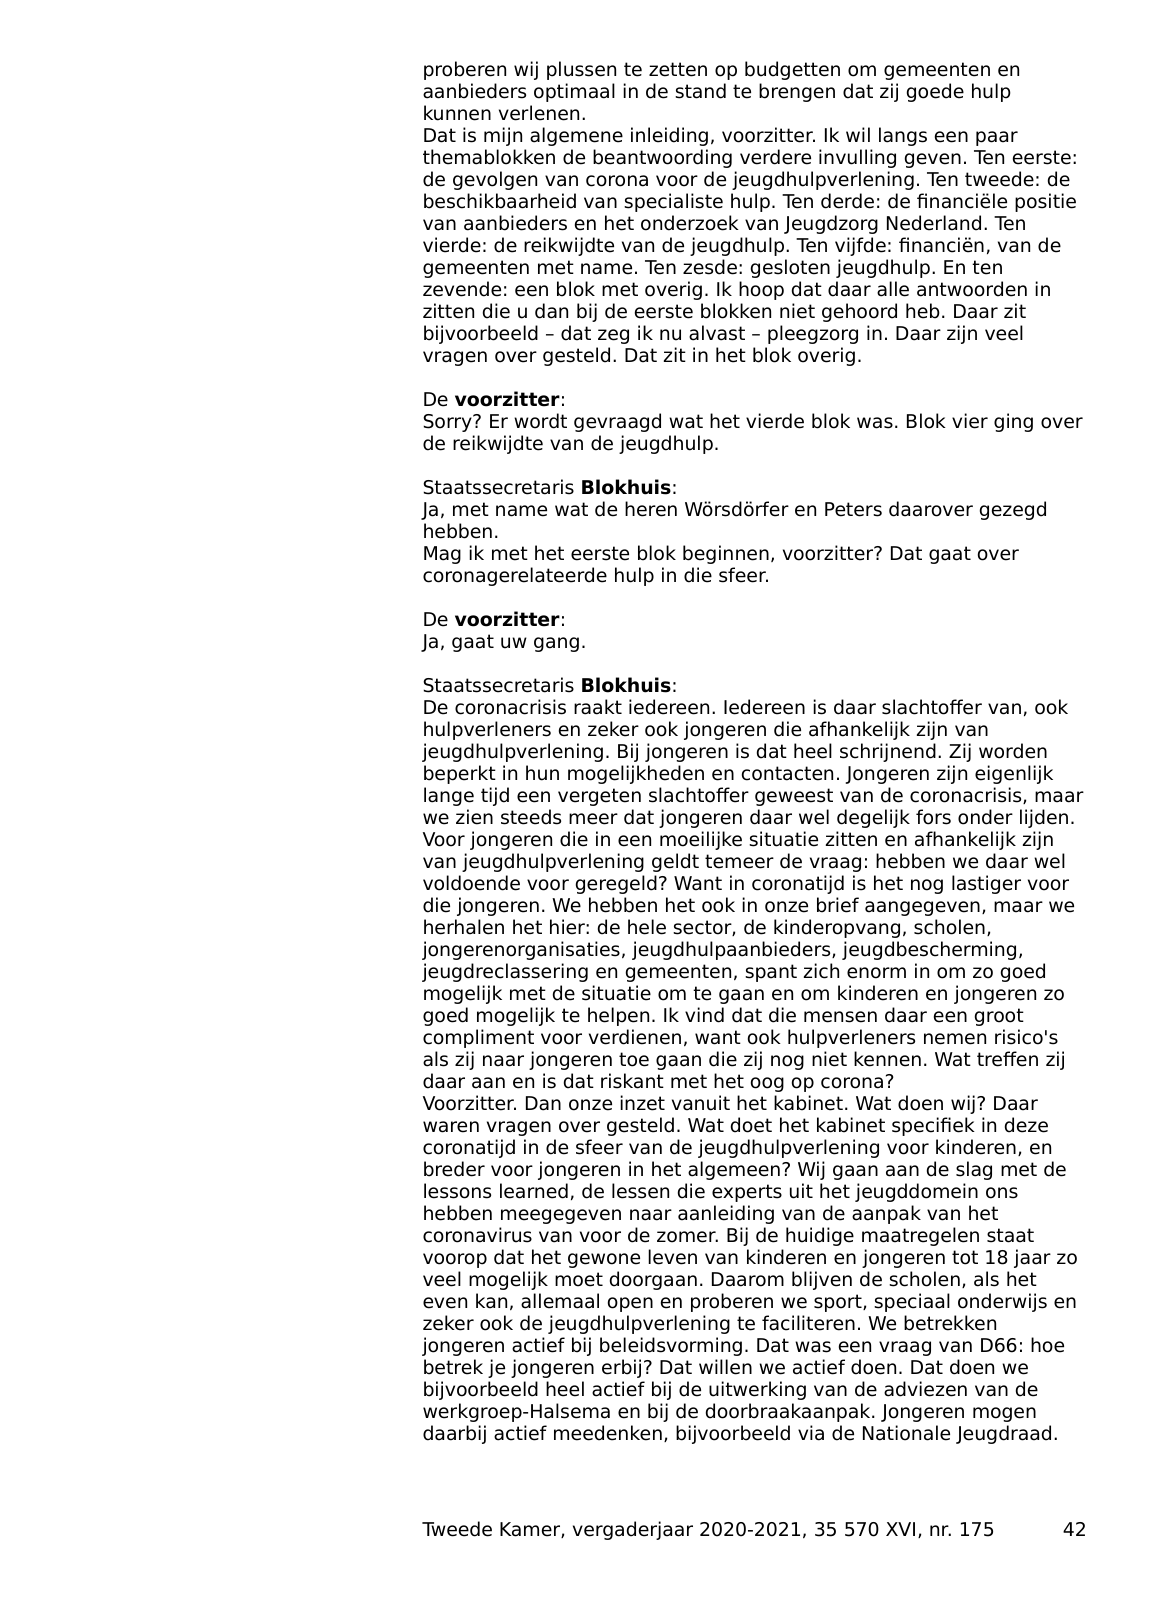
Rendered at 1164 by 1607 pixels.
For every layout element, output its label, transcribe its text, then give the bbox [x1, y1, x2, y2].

text Voorzitter. Dan onze inzet vanuit het kabinet. Wat doen wij? Daar waren vragen over gesteld. Wat doet het kabinet specifiek in deze coronatijd in de sfeer van de jeugdhulpverlening voor kinderen, en breder voor jongeren in het algemeen? Wij gaan aan de slag met de lessons learned, de lessen die experts uit het jeugddomein ons hebben meegegeven naar aanleiding van de aanpak van het coronavirus van voor de zomer. Bij de huidige maatregelen staat voorop dat het gewone leven van kinderen en jongeren tot 18 jaar zo veel mogelijk moet doorgaan. Daarom blijven de scholen, als het even kan, allemaal open en proberen we sport, speciaal onderwijs en zeker ook de jeugdhulpverlening te faciliteren. We betrekken jongeren actief bij beleidsvorming. Dat was een vraag van D66: hoe betrek je jongeren erbij? Dat willen we actief doen. Dat doen we bijvoorbeeld heel actief bij de uitwerking van de adviezen van de werkgroep-Halsema en bij de doorbraakaanpak. Jongeren mogen daarbij actief meedenken, bijvoorbeeld via de Nationale Jeugdraad. [422, 1093, 1087, 1444]
text Ja, gaat uw gang. [422, 631, 1087, 653]
text Ja, met name wat de heren Wörsdörfer en Peters daarover gezegd hebben. [422, 499, 1087, 543]
text Dat is mijn algemene inleiding, voorzitter. Ik wil langs een paar themablokken de beantwoording verdere invulling geven. Ten eerste: de gevolgen van corona voor de jeugdhulpverlening. Ten tweede: de beschikbaarheid van specialiste hulp. Ten derde: de financiële positie van aanbieders en het onderzoek van Jeugdzorg Nederland. Ten vierde: de reikwijdte van de jeugdhulp. Ten vijfde: financiën, van de gemeenten met name. Ten zesde: gesloten jeugdhulp. En ten zevende: een blok met overig. Ik hoop dat daar alle antwoorden in zitten die u dan bij de eerste blokken niet gehoord heb. Daar zit bijvoorbeeld – dat zeg ik nu alvast – pleegzorg in. Daar zijn veel vragen over gesteld. Dat zit in het blok overig. [422, 125, 1087, 367]
text Sorry? Er wordt gevraagd wat het vierde blok was. Blok vier ging over de reikwijdte van de jeugdhulp. [422, 411, 1087, 455]
text Mag ik met het eerste blok beginnen, voorzitter? Dat gaat over coronagerelateerde hulp in die sfeer. [422, 543, 1087, 587]
text proberen wij plussen te zetten op budgetten om gemeenten en aanbieders optimaal in de stand te brengen dat zij goede hulp kunnen verlenen. [422, 59, 1087, 125]
text De voorzitter: [422, 609, 1087, 631]
text Staatssecretaris Blokhuis: [422, 675, 1087, 697]
text Staatssecretaris Blokhuis: [422, 477, 1087, 499]
text De coronacrisis raakt iedereen. Iedereen is daar slachtoffer van, ook hulpverleners en zeker ook jongeren die afhankelijk zijn van jeugdhulpverlening. Bij jongeren is dat heel schrijnend. Zij worden beperkt in hun mogelijkheden en contacten. Jongeren zijn eigenlijk lange tijd een vergeten slachtoffer geweest van de coronacrisis, maar we zien steeds meer dat jongeren daar wel degelijk fors onder lijden. Voor jongeren die in een moeilijke situatie zitten en afhankelijk zijn van jeugdhulpverlening geldt temeer de vraag: hebben we daar wel voldoende voor geregeld? Want in coronatijd is het nog lastiger voor die jongeren. We hebben het ook in onze brief aangegeven, maar we herhalen het hier: de hele sector, de kinderopvang, scholen, jongerenorganisaties, jeugdhulpaanbieders, jeugdbescherming, jeugdreclassering en gemeenten, spant zich enorm in om zo goed mogelijk met de situatie om te gaan en om kinderen en jongeren zo goed mogelijk te helpen. Ik vind dat die mensen daar een groot compliment voor verdienen, want ook hulpverleners nemen risico's als zij naar jongeren toe gaan die zij nog niet kennen. Wat treffen zij daar aan en is dat riskant met het oog op corona? [422, 697, 1087, 1093]
text De voorzitter: [422, 389, 1087, 411]
